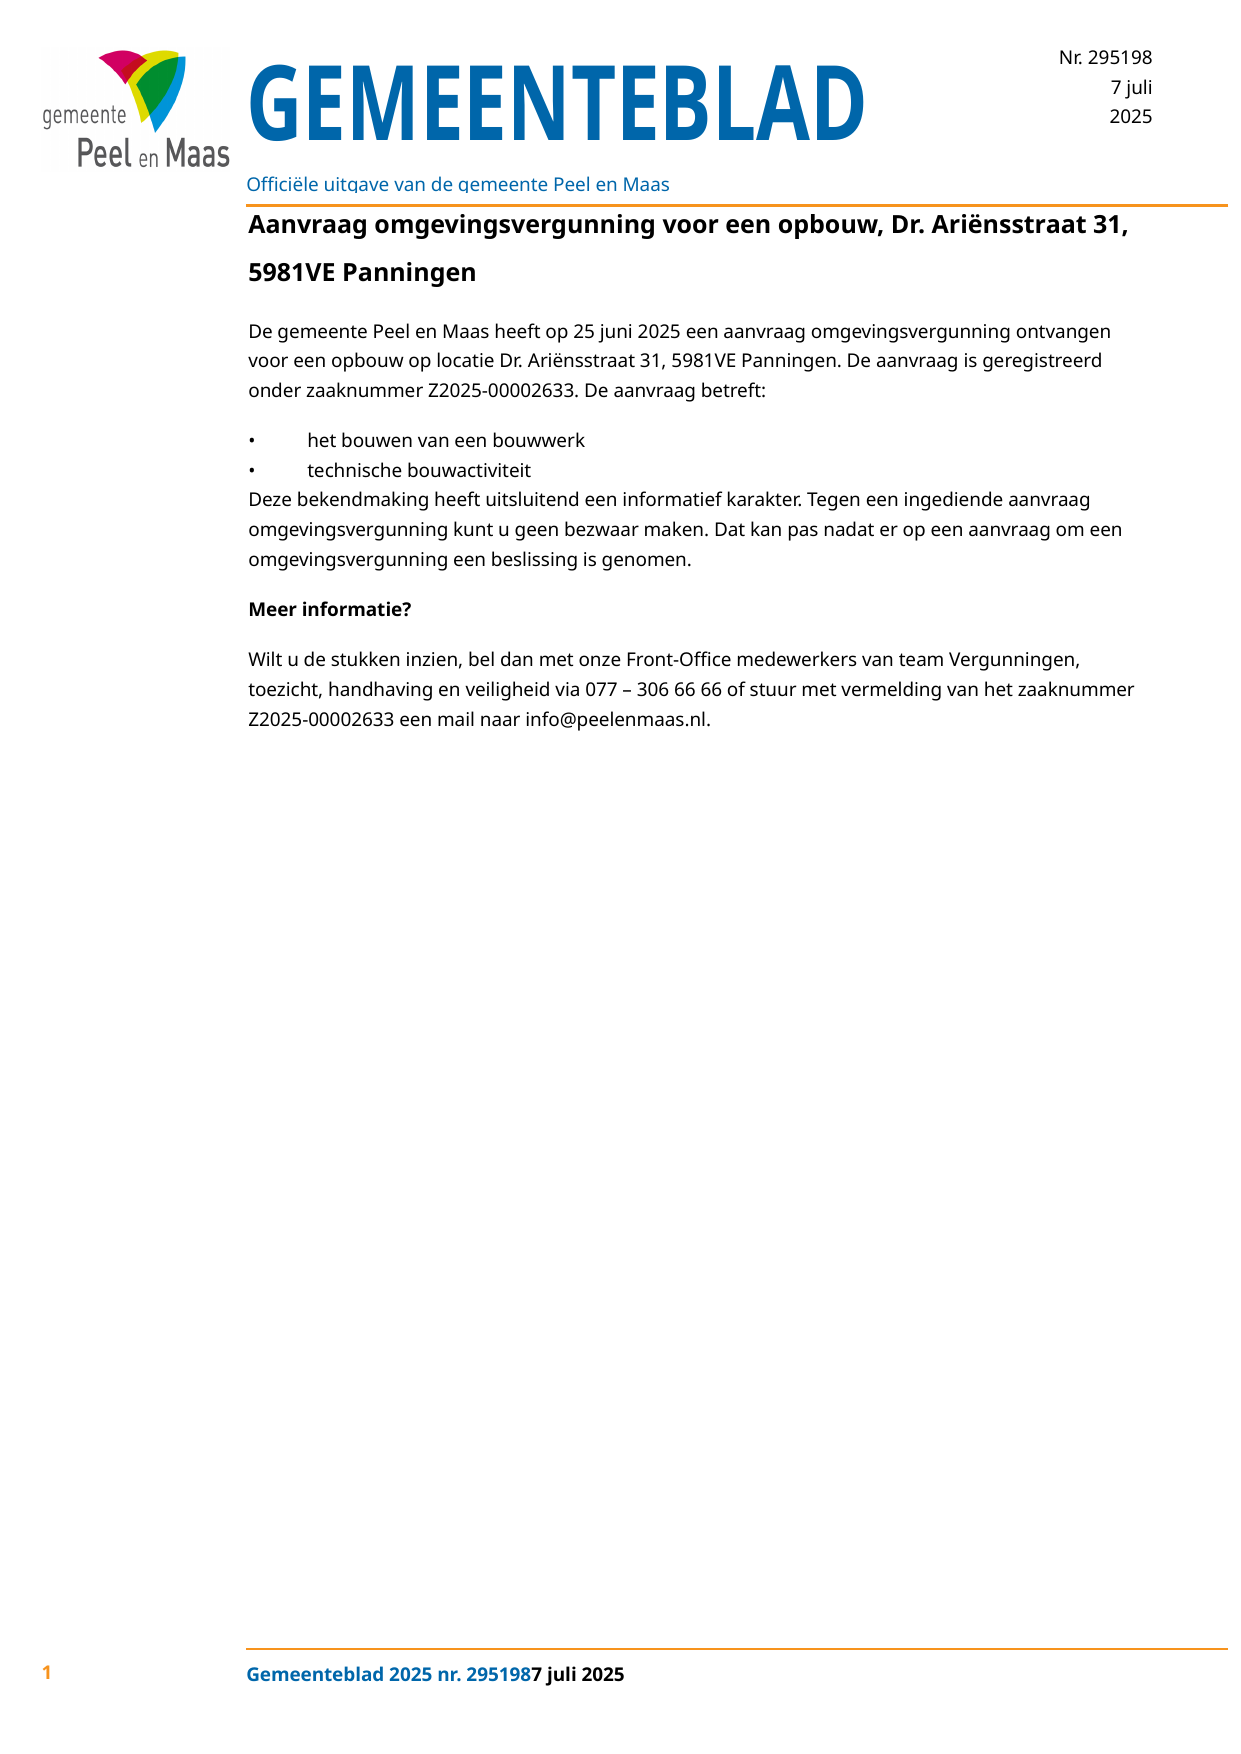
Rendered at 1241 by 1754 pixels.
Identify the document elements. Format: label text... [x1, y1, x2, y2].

text Wilt u de stukken inzien, bel dan met onze Front-Office medewerkers van team Vergunningen, toezicht, handhaving en veiligheid via 077 – 306 66 66 of stuur met vermelding van het zaaknummer Z2025-00002633 een mail naar info@peelenmaas.nl. [248, 647, 1152, 732]
text De gemeente Peel en Maas heeft op 25 juni 2025 een aanvraag omgevingsvergunning ontvangen voor een opbouw op locatie Dr. Ariënsstraat 31, 5981VE Panningen. De aanvraag is geregistreerd onder zaaknummer Z2025-00002633. De aanvraag betreft: [248, 318, 1152, 403]
text Aanvraag omgevingsvergunning voor een opbouw, Dr. Ariënsstraat 31, 5981VE Panningen [248, 207, 1152, 288]
list technische bouwactiviteit [248, 457, 1152, 483]
picture [41, 47, 231, 172]
text Meer informatie? [248, 596, 1152, 622]
text Deze bekendmaking heeft uitsluitend een informatief karakter. Tegen een ingediende aanvraag omgevingsvergunning kunt u geen bezwaar maken. Dat kan pas nadat er op een aanvraag om een omgevingsvergunning een beslissing is genomen. [248, 487, 1152, 572]
list het bouwen van een bouwwerk [248, 427, 1152, 453]
